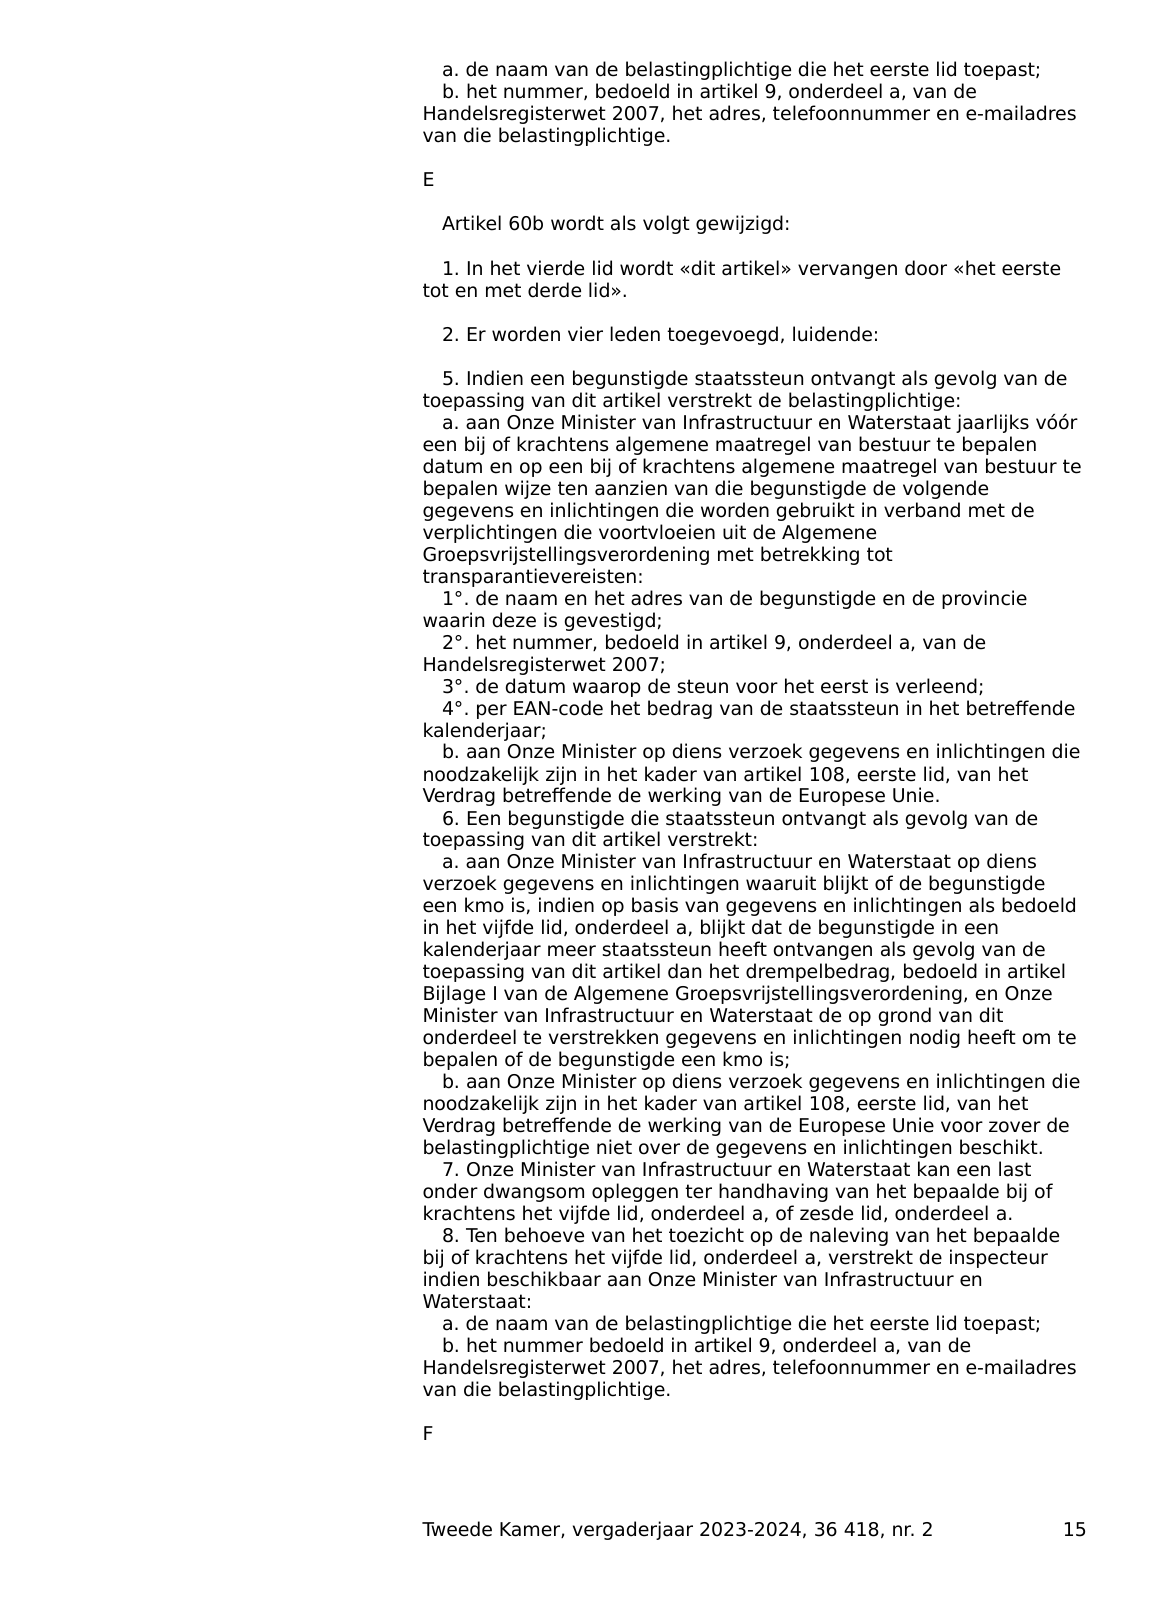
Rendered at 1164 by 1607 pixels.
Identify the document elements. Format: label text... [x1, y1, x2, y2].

text 2°. het nummer, bedoeld in artikel 9, onderdeel a, van de Handelsregisterwet 2007; [422, 632, 1087, 676]
text 2. Er worden vier leden toegevoegd, luidende: [422, 324, 1087, 346]
text a. aan Onze Minister van Infrastructuur en Waterstaat jaarlijks vóór een bij of krachtens algemene maatregel van bestuur te bepalen datum en op een bij of krachtens algemene maatregel van bestuur te bepalen wijze ten aanzien van die begunstigde de volgende gegevens en inlichtingen die worden gebruikt in verband met de verplichtingen die voortvloeien uit de Algemene Groepsvrijstellingsverordening met betrekking tot transparantievereisten: [422, 412, 1087, 588]
text b. het nummer bedoeld in artikel 9, onderdeel a, van de Handelsregisterwet 2007, het adres, telefoonnummer en e-mailadres van die belastingplichtige. [422, 1335, 1087, 1401]
text b. het nummer, bedoeld in artikel 9, onderdeel a, van de Handelsregisterwet 2007, het adres, telefoonnummer en e-mailadres van die belastingplichtige. [422, 81, 1087, 147]
text b. aan Onze Minister op diens verzoek gegevens en inlichtingen die noodzakelijk zijn in het kader van artikel 108, eerste lid, van het Verdrag betreffende de werking van de Europese Unie voor zover de belastingplichtige niet over de gegevens en inlichtingen beschikt. [422, 1071, 1087, 1159]
text F [422, 1423, 1087, 1445]
text 1°. de naam en het adres van de begunstigde en de provincie waarin deze is gevestigd; [422, 588, 1087, 632]
text E [422, 169, 1087, 191]
text 6. Een begunstigde die staatssteun ontvangt als gevolg van de toepassing van dit artikel verstrekt: [422, 807, 1087, 851]
text b. aan Onze Minister op diens verzoek gegevens en inlichtingen die noodzakelijk zijn in het kader van artikel 108, eerste lid, van het Verdrag betreffende de werking van de Europese Unie. [422, 741, 1087, 807]
text Artikel 60b wordt als volgt gewijzigd: [422, 213, 1087, 235]
text a. de naam van de belastingplichtige die het eerste lid toepast; [422, 1313, 1087, 1335]
text 5. Indien een begunstigde staatssteun ontvangt als gevolg van de toepassing van dit artikel verstrekt de belastingplichtige: [422, 368, 1087, 412]
text a. aan Onze Minister van Infrastructuur en Waterstaat op diens verzoek gegevens en inlichtingen waaruit blijkt of de begunstigde een kmo is, indien op basis van gegevens en inlichtingen als bedoeld in het vijfde lid, onderdeel a, blijkt dat de begunstigde in een kalenderjaar meer staatssteun heeft ontvangen als gevolg van de toepassing van dit artikel dan het drempelbedrag, bedoeld in artikel Bijlage I van de Algemene Groepsvrijstellingsverordening, en Onze Minister van Infrastructuur en Waterstaat de op grond van dit onderdeel te verstrekken gegevens en inlichtingen nodig heeft om te bepalen of de begunstigde een kmo is; [422, 851, 1087, 1071]
text 8. Ten behoeve van het toezicht op de naleving van het bepaalde bij of krachtens het vijfde lid, onderdeel a, verstrekt de inspecteur indien beschikbaar aan Onze Minister van Infrastructuur en Waterstaat: [422, 1225, 1087, 1313]
text 3°. de datum waarop de steun voor het eerst is verleend; [422, 676, 1087, 697]
text 7. Onze Minister van Infrastructuur en Waterstaat kan een last onder dwangsom opleggen ter handhaving van het bepaalde bij of krachtens het vijfde lid, onderdeel a, of zesde lid, onderdeel a. [422, 1159, 1087, 1225]
text a. de naam van de belastingplichtige die het eerste lid toepast; [422, 59, 1087, 81]
text 4°. per EAN-code het bedrag van de staatssteun in het betreffende kalenderjaar; [422, 697, 1087, 741]
text 1. In het vierde lid wordt «dit artikel» vervangen door «het eerste tot en met derde lid». [422, 257, 1087, 301]
